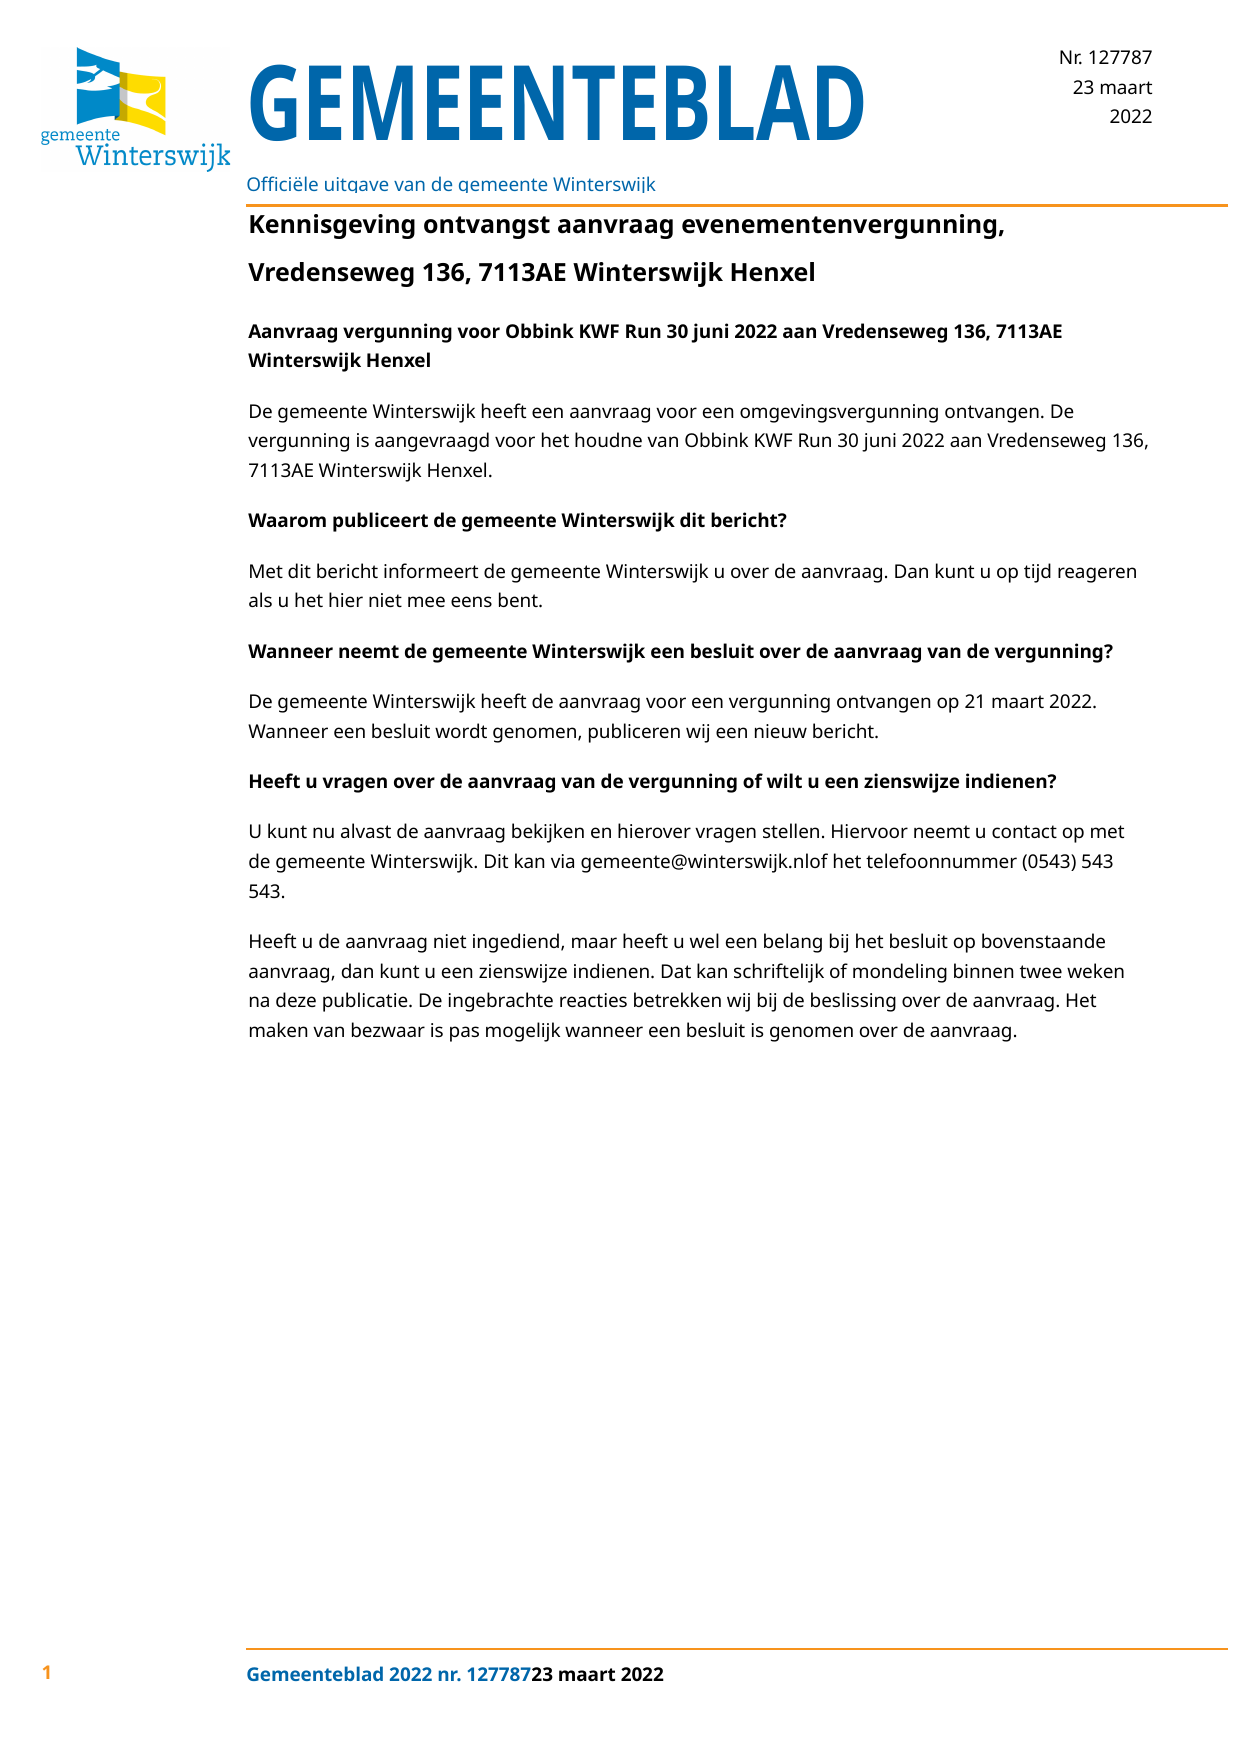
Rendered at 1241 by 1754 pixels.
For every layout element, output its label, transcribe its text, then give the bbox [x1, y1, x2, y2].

text Heeft u vragen over de aanvraag van de vergunning of wilt u een zienswijze indienen? [248, 768, 1152, 794]
text De gemeente Winterswijk heeft een aanvraag voor een omgevingsvergunning ontvangen. De vergunning is aangevraagd voor het houdne van Obbink KWF Run 30 juni 2022 aan Vredenseweg 136, 7113AE Winterswijk Henxel. [248, 398, 1152, 483]
picture [225, 153, 231, 162]
text Kennisgeving ontvangst aanvraag evenementenvergunning, Vredenseweg 136, 7113AE Winterswijk Henxel [248, 207, 1152, 288]
text Met dit bericht informeert de gemeente Winterswijk u over de aanvraag. Dan kunt u op tijd reageren als u het hier niet mee eens bent. [248, 558, 1152, 613]
text Heeft u de aanvraag niet ingediend, maar heeft u wel een belang bij het besluit op bovenstaande aanvraag, dan kunt u een zienswijze indienen. Dat kan schriftelijk of mondeling binnen twee weken na deze publicatie. De ingebrachte reacties betrekken wij bij de beslissing over de aanvraag. Het maken van bezwaar is pas mogelijk wanneer een besluit is genomen over de aanvraag. [248, 928, 1152, 1043]
text U kunt nu alvast de aanvraag bekijken en hierover vragen stellen. Hiervoor neemt u contact op met de gemeente Winterswijk. Dit kan via gemeente@winterswijk.nlof het telefoonnummer (0543) 543 543. [248, 819, 1152, 904]
picture [41, 47, 231, 172]
text Wanneer neemt de gemeente Winterswijk een besluit over de aanvraag van de vergunning? [248, 638, 1152, 664]
text Aanvraag vergunning voor Obbink KWF Run 30 juni 2022 aan Vredenseweg 136, 7113AE Winterswijk Henxel [248, 318, 1152, 373]
text De gemeente Winterswijk heeft de aanvraag voor een vergunning ontvangen op 21 maart 2022. Wanneer een besluit wordt genomen, publiceren wij een nieuw bericht. [248, 688, 1152, 744]
text Waarom publiceert de gemeente Winterswijk dit bericht? [248, 507, 1152, 533]
